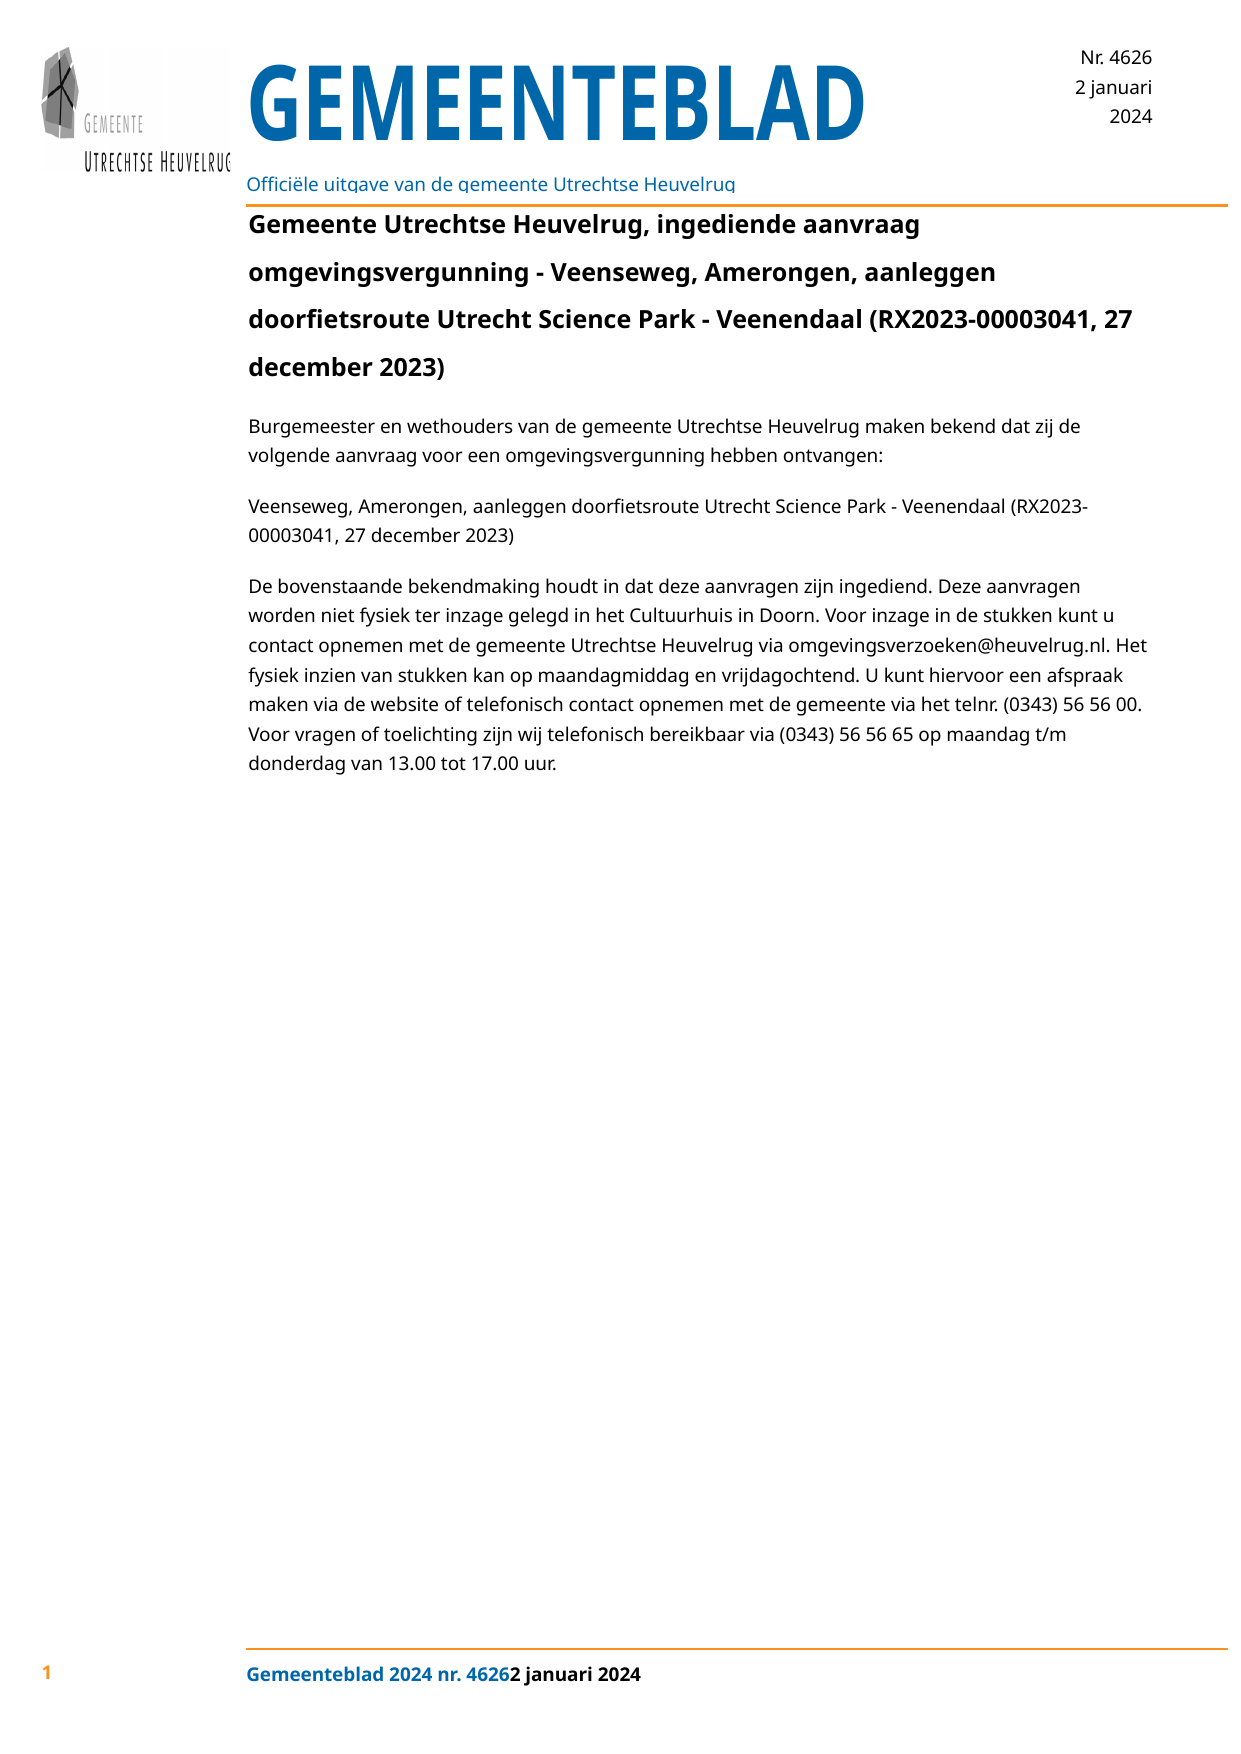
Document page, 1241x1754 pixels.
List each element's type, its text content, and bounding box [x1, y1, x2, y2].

text Burgemeester en wethouders van de gemeente Utrechtse Heuvelrug maken bekend dat zij de volgende aanvraag voor een omgevingsvergunning hebben ontvangen: [248, 413, 1152, 468]
text De bovenstaande bekendmaking houdt in dat deze aanvragen zijn ingediend. Deze aanvragen worden niet fysiek ter inzage gelegd in het Cultuurhuis in Doorn. Voor inzage in de stukken kunt u contact opnemen met de gemeente Utrechtse Heuvelrug via omgevingsverzoeken@heuvelrug.nl. Het fysiek inzien van stukken kan op maandagmiddag en vrijdagochtend. U kunt hiervoor een afspraak maken via de website of telefonisch contact opnemen met de gemeente via het telnr. (0343) 56 56 00. Voor vragen of toelichting zijn wij telefonisch bereikbaar via (0343) 56 56 65 op maandag t/m donderdag van 13.00 tot 17.00 uur. [248, 573, 1152, 776]
text Veenseweg, Amerongen, aanleggen doorfietsroute Utrecht Science Park - Veenendaal (RX2023-00003041, 27 december 2023) [248, 493, 1152, 548]
picture [41, 47, 231, 172]
text Gemeente Utrechtse Heuvelrug, ingediende aanvraag omgevingsvergunning - Veenseweg, Amerongen, aanleggen doorfietsroute Utrecht Science Park - Veenendaal (RX2023-00003041, 27 december 2023) [248, 207, 1152, 384]
